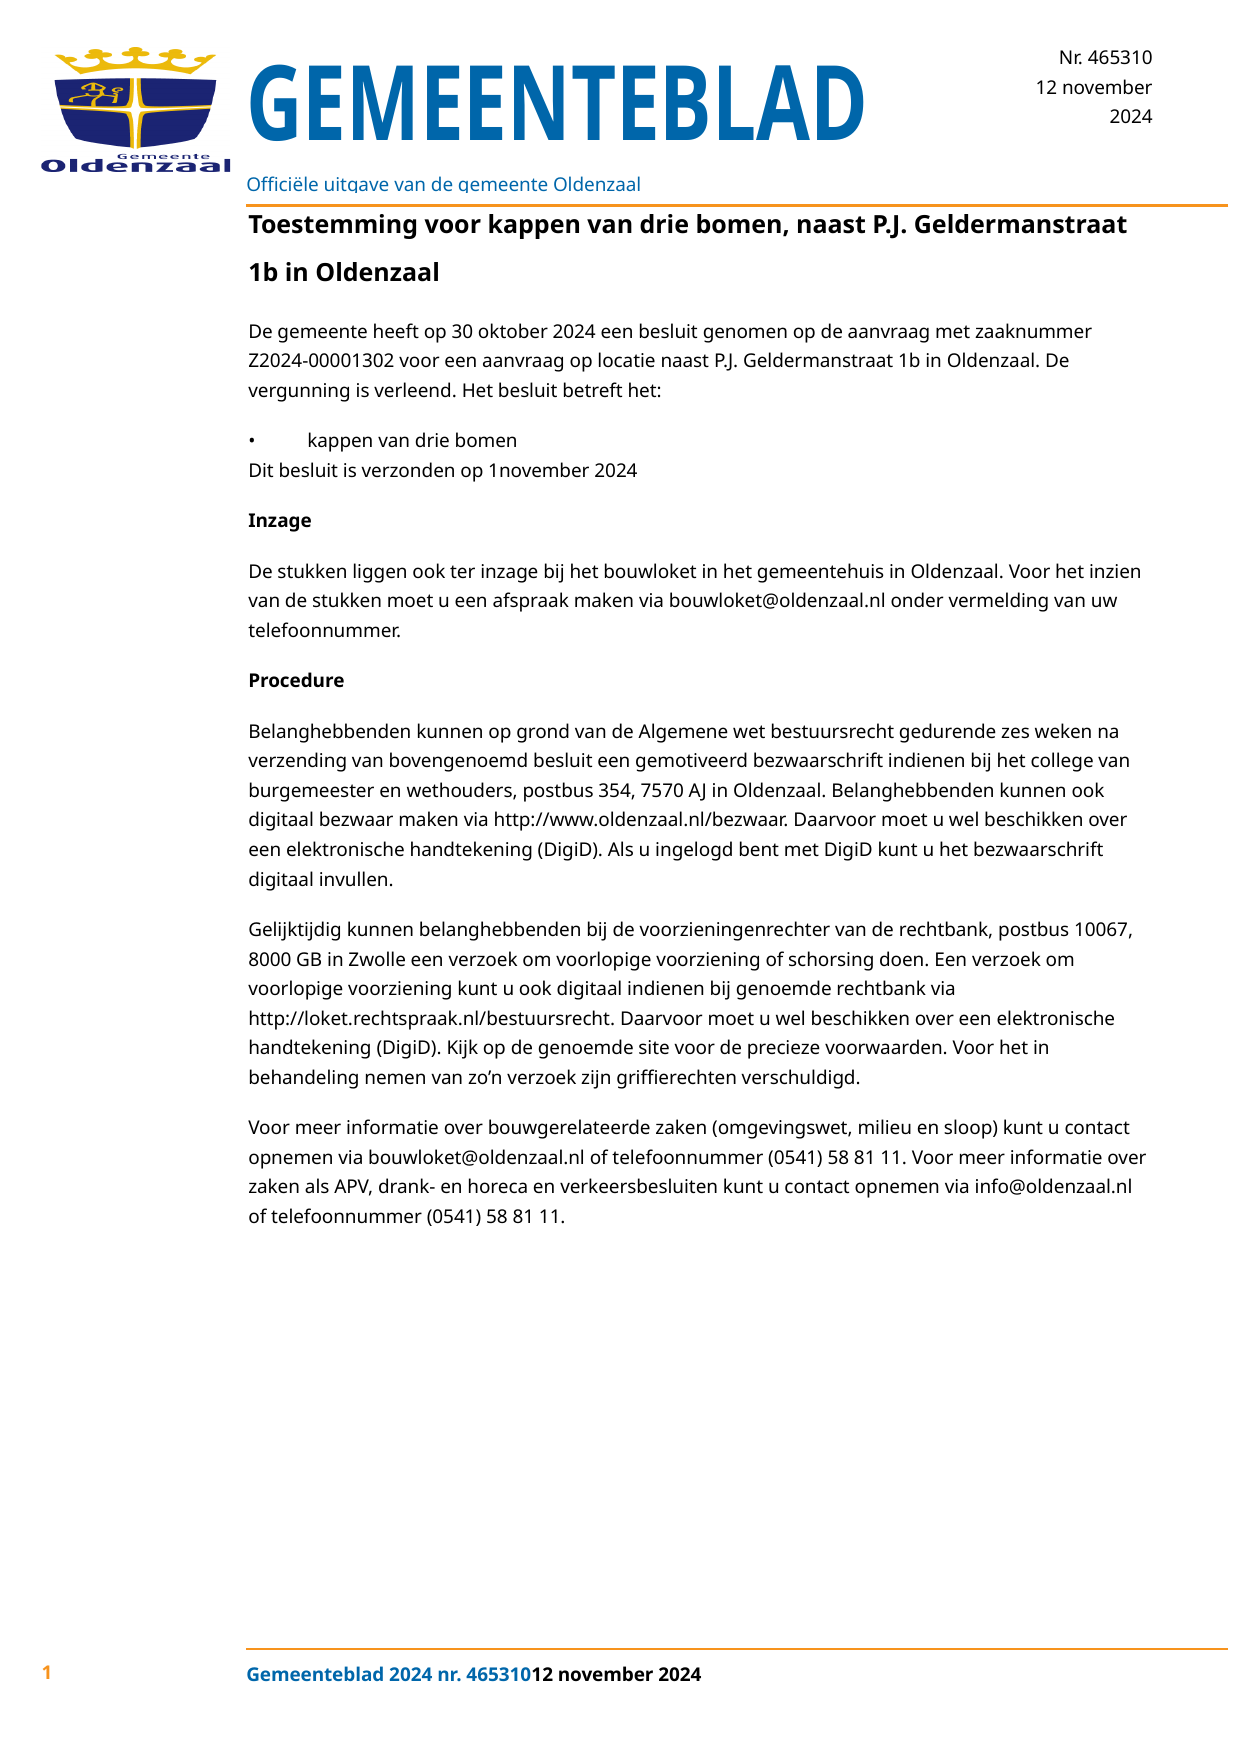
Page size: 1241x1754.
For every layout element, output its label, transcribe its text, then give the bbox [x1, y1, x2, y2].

text Dit besluit is verzonden op 1november 2024 [248, 457, 1152, 483]
text Toestemming voor kappen van drie bomen, naast P.J. Geldermanstraat 1b in Oldenzaal [248, 207, 1152, 288]
text De gemeente heeft op 30 oktober 2024 een besluit genomen op de aanvraag met zaaknummer Z2024-00001302 voor een aanvraag op locatie naast P.J. Geldermanstraat 1b in Oldenzaal. De vergunning is verleend. Het besluit betreft het: [248, 318, 1152, 403]
text Procedure [248, 667, 1152, 693]
text Gelijktijdig kunnen belanghebbenden bij de voorzieningenrechter van de rechtbank, postbus 10067, 8000 GB in Zwolle een verzoek om voorlopige voorziening of schorsing doen. Een verzoek om voorlopige voorziening kunt u ook digitaal indienen bij genoemde rechtbank via http://loket.rechtspraak.nl/bestuursrecht. Daarvoor moet u wel beschikken over een elektronische handtekening (DigiD). Kijk op de genoemde site voor de precieze voorwaarden. Voor het in behandeling nemen van zo’n verzoek zijn griffierechten verschuldigd. [248, 916, 1152, 1090]
list kappen van drie bomen [248, 427, 1152, 453]
text Voor meer informatie over bouwgerelateerde zaken (omgevingswet, milieu en sloop) kunt u contact opnemen via bouwloket@oldenzaal.nl of telefoonnummer (0541) 58 81 11. Voor meer informatie over zaken als APV, drank- en horeca en verkeersbesluiten kunt u contact opnemen via info@oldenzaal.nl of telefoonnummer (0541) 58 81 11. [248, 1114, 1152, 1229]
picture [41, 47, 231, 172]
text De stukken liggen ook ter inzage bij het bouwloket in het gemeentehuis in Oldenzaal. Voor het inzien van de stukken moet u een afspraak maken via bouwloket@oldenzaal.nl onder vermelding van uw telefoonnummer. [248, 558, 1152, 643]
text Belanghebbenden kunnen op grond van de Algemene wet bestuursrecht gedurende zes weken na verzending van bovengenoemd besluit een gemotiveerd bezwaarschrift indienen bij het college van burgemeester en wethouders, postbus 354, 7570 AJ in Oldenzaal. Belanghebbenden kunnen ook digitaal bezwaar maken via http://www.oldenzaal.nl/bezwaar. Daarvoor moet u wel beschikken over een elektronische handtekening (DigiD). Als u ingelogd bent met DigiD kunt u het bezwaarschrift digitaal invullen. [248, 718, 1152, 892]
text Inzage [248, 507, 1152, 533]
